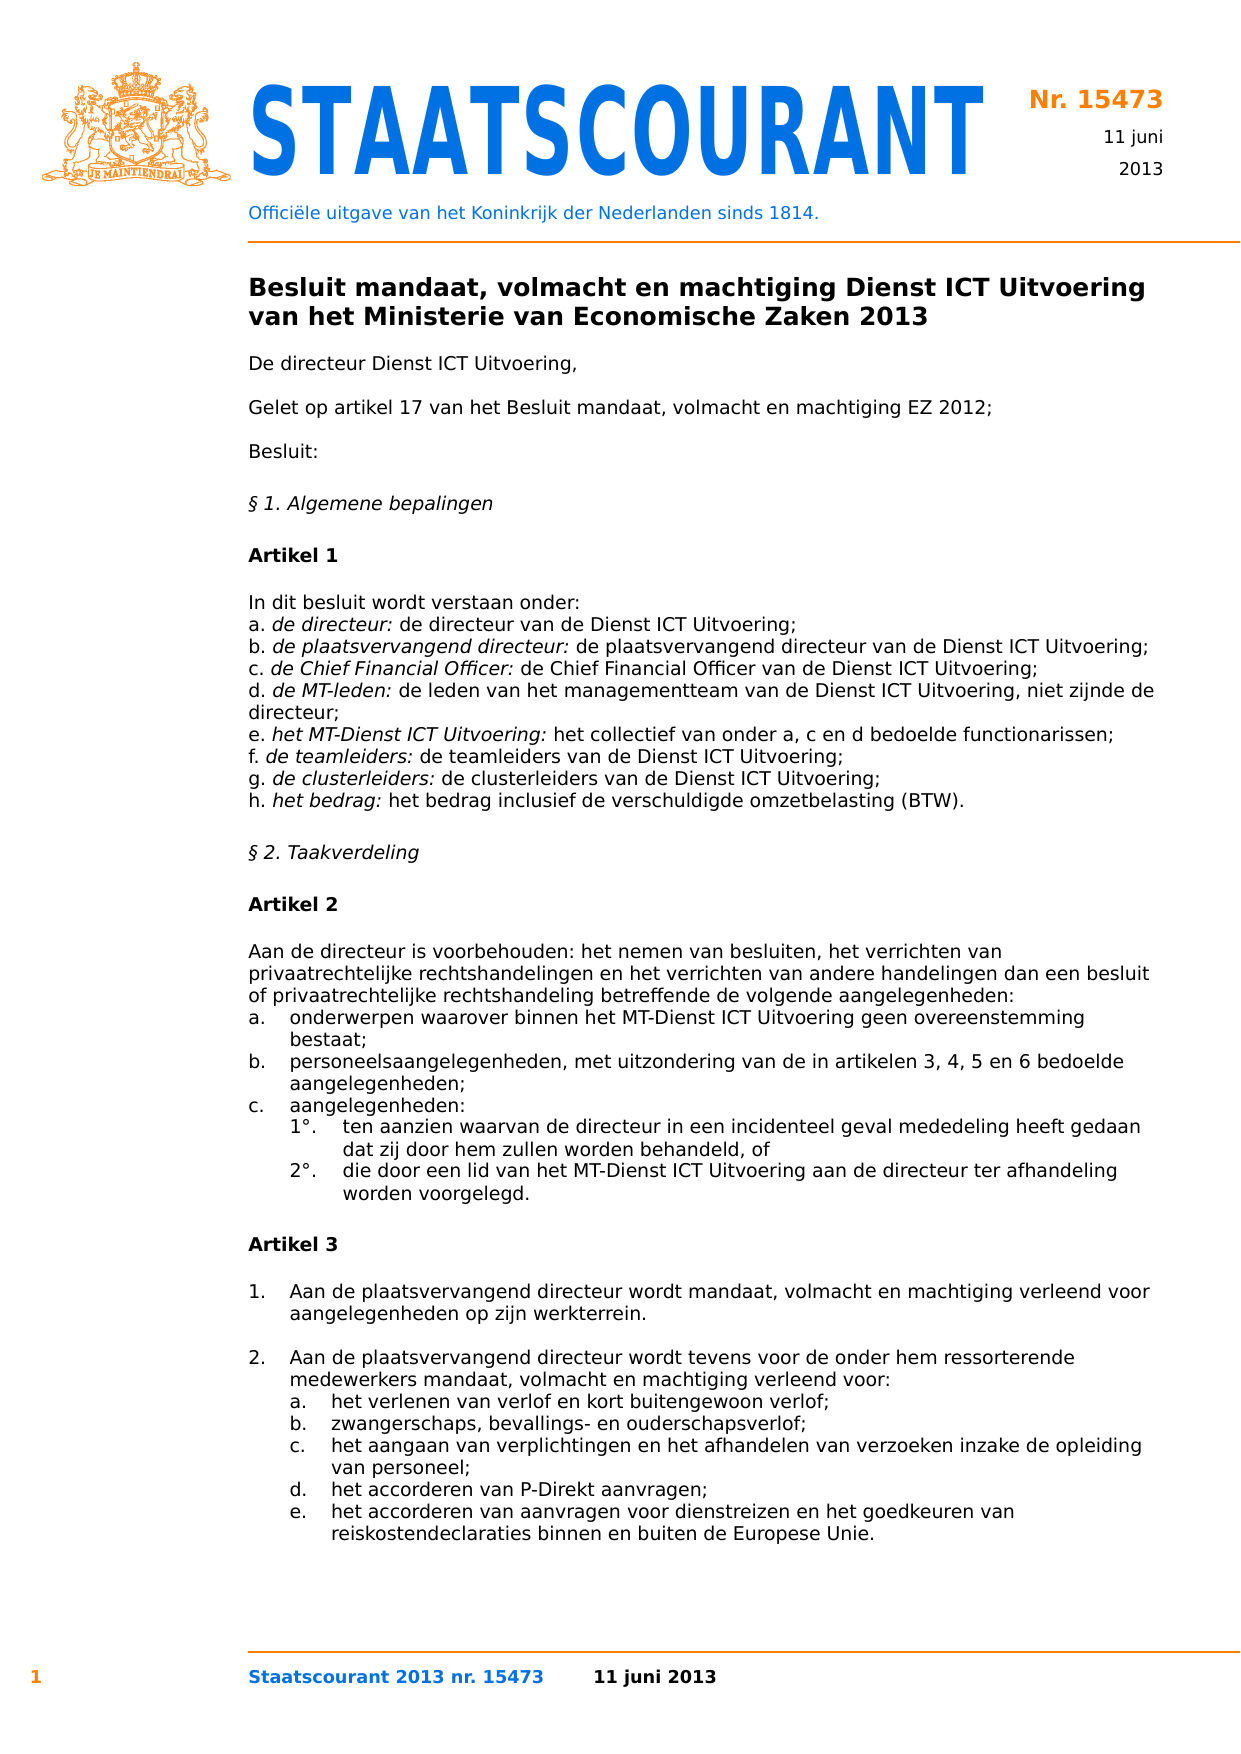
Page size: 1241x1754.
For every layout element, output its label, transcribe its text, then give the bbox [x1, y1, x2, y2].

subtitle Artikel 2 [248, 894, 1163, 916]
text a. het verlenen van verlof en kort buitengewoon verlof; [289, 1391, 1163, 1413]
text d. de MT-leden: de leden van het managementteam van de Dienst ICT Uitvoering, niet zijnde de directeur; [248, 680, 1163, 724]
text b. de plaatsvervangend directeur: de plaatsvervangend directeur van de Dienst ICT Uitvoering; [248, 636, 1163, 658]
text b. personeelsaangelegenheden, met uitzondering van de in artikelen 3, 4, 5 en 6 bedoelde aangelegenheden; [248, 1051, 1163, 1094]
text h. het bedrag: het bedrag inclusief de verschuldigde omzetbelasting (BTW). [248, 790, 1163, 812]
text c. aangelegenheden: [248, 1094, 1163, 1116]
subtitle § 2. Taakverdeling [248, 842, 1163, 864]
text 1. Aan de plaatsvervangend directeur wordt mandaat, volmacht en machtiging verleend voor aangelegenheden op zijn werkterrein. [248, 1281, 1163, 1325]
text e. het MT-Dienst ICT Uitvoering: het collectief van onder a, c en d bedoelde functionarissen; [248, 724, 1163, 746]
picture [41, 62, 231, 186]
text a. de directeur: de directeur van de Dienst ICT Uitvoering; [248, 614, 1163, 636]
text Gelet op artikel 17 van het Besluit mandaat, volmacht en machtiging EZ 2012; [248, 397, 1163, 419]
text g. de clusterleiders: de clusterleiders van de Dienst ICT Uitvoering; [248, 768, 1163, 790]
table_cell 2013 [998, 153, 1240, 203]
text b. zwangerschaps, bevallings- en ouderschapsverlof; [289, 1413, 1163, 1435]
text 2. Aan de plaatsvervangend directeur wordt tevens voor de onder hem ressorterende medewerkers mandaat, volmacht en machtiging verleend voor: [248, 1347, 1163, 1391]
text In dit besluit wordt verstaan onder: [248, 592, 1163, 614]
subtitle Artikel 1 [248, 545, 1163, 567]
text e. het accorderen van aanvragen voor dienstreizen en het goedkeuren van reiskostendeclaraties binnen en buiten de Europese Unie. [289, 1501, 1163, 1545]
table_cell Officiële uitgave van het Koninkrijk der Nederlanden sinds 1814. [248, 203, 1240, 241]
table_cell 11 juni [998, 121, 1240, 153]
text Aan de directeur is voorbehouden: het nemen van besluiten, het verrichten van privaatrechtelijke rechtshandelingen en het verrichten van andere handelingen dan een besluit of privaatrechtelijke rechtshandeling betreffende de volgende aangelegenheden: [248, 941, 1163, 1007]
table_header Nr. 15473 [998, 62, 1240, 121]
text f. de teamleiders: de teamleiders van de Dienst ICT Uitvoering; [248, 746, 1163, 768]
table_header [25, 62, 248, 241]
text De directeur Dienst ICT Uitvoering, [248, 353, 1163, 375]
subtitle Artikel 3 [248, 1234, 1163, 1256]
text d. het accorderen van P-Direkt aanvragen; [289, 1479, 1163, 1501]
subtitle § 1. Algemene bepalingen [248, 493, 1163, 515]
text a. onderwerpen waarover binnen het MT-Dienst ICT Uitvoering geen overeenstemming bestaat; [248, 1007, 1163, 1051]
text 2°. die door een lid van het MT-Dienst ICT Uitvoering aan de directeur ter afhandeling worden voorgelegd. [289, 1160, 1163, 1204]
text 1°. ten aanzien waarvan de directeur in een incidenteel geval mededeling heeft gedaan dat zij door hem zullen worden behandeld, of [289, 1116, 1163, 1160]
subtitle Besluit mandaat, volmacht en machtiging Dienst ICT Uitvoering van het Ministerie van Economische Zaken 2013 [248, 273, 1163, 331]
text c. het aangaan van verplichtingen en het afhandelen van verzoeken inzake de opleiding van personeel; [289, 1435, 1163, 1479]
table_header STAATSCOURANT [248, 62, 998, 203]
text Besluit: [248, 441, 1163, 463]
text c. de Chief Financial Officer: de Chief Financial Officer van de Dienst ICT Uitvoering; [248, 658, 1163, 680]
